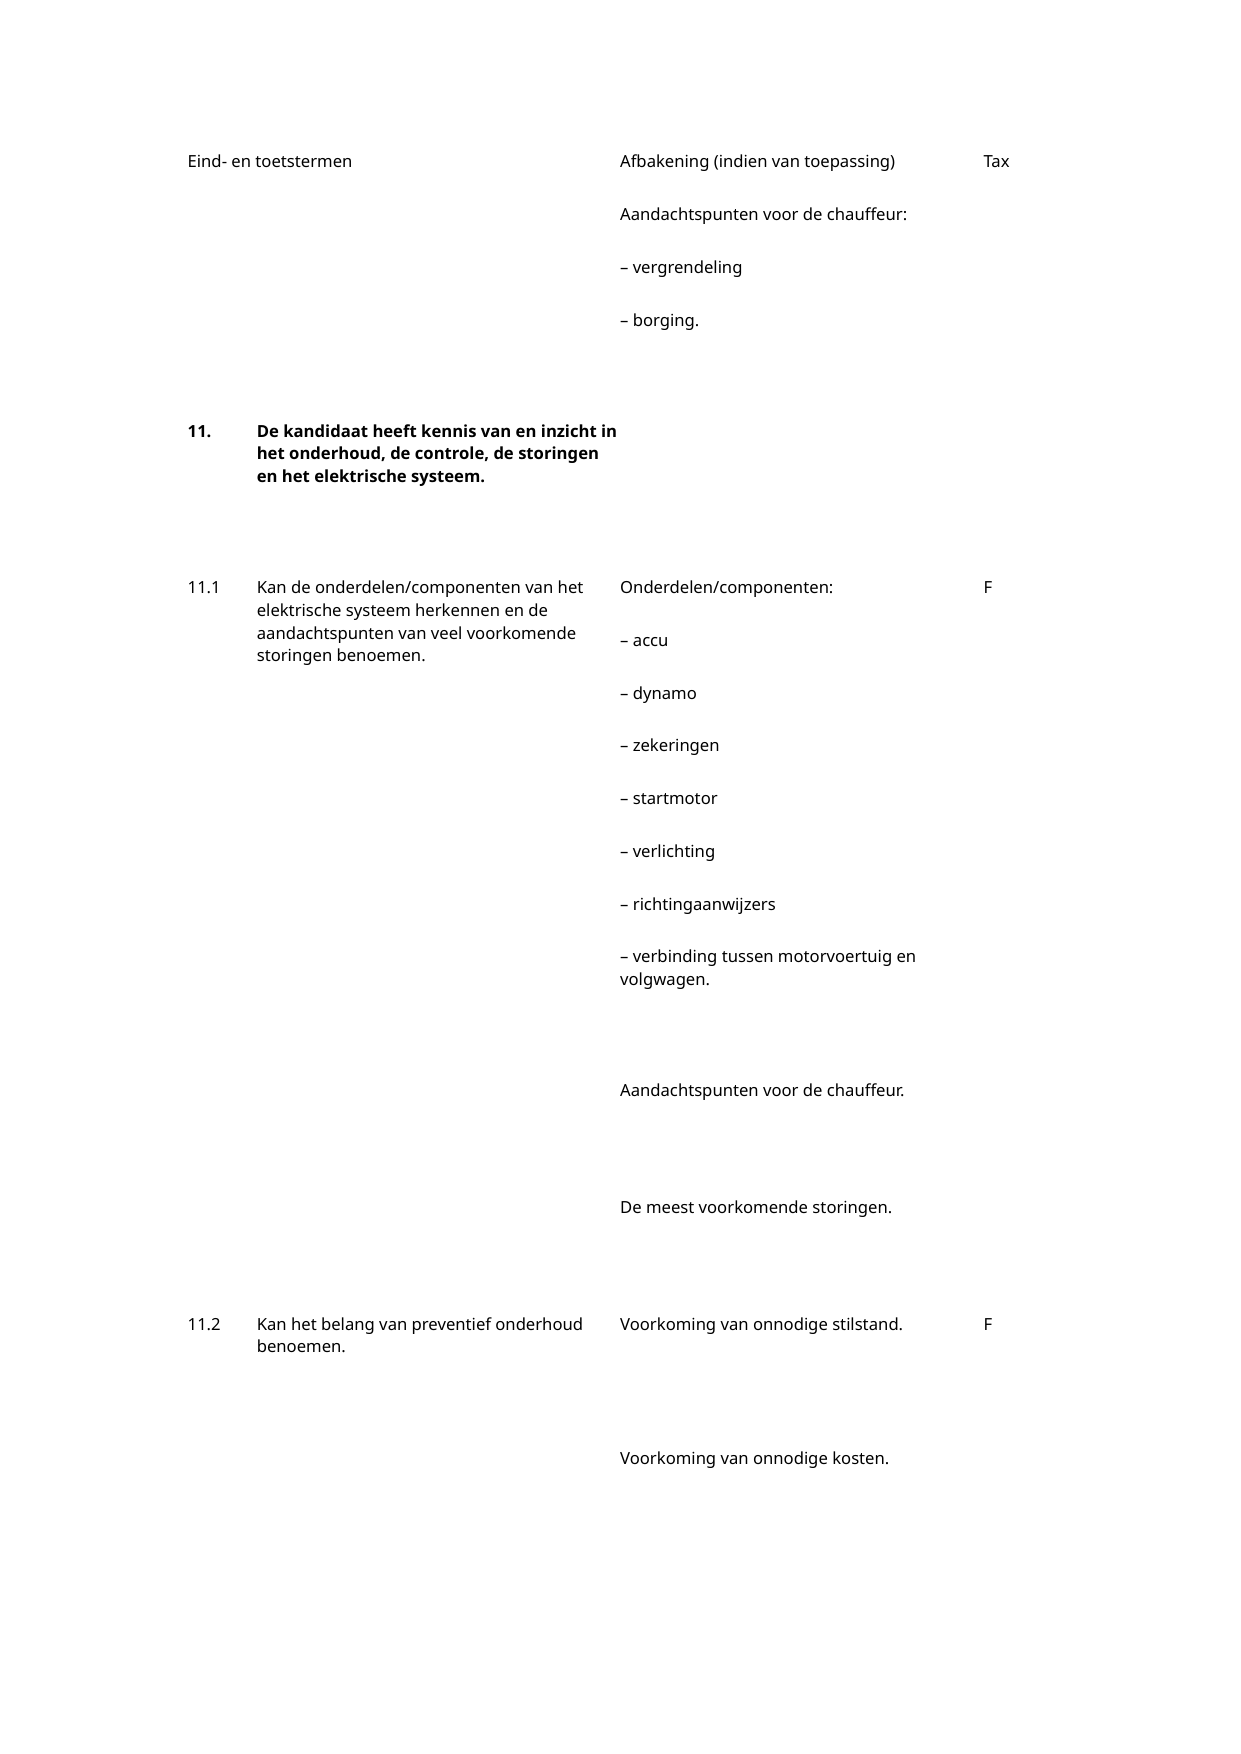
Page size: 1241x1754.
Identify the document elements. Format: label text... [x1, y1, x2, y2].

table_cell [983, 1079, 1053, 1137]
table_cell [257, 1137, 620, 1196]
table_cell Voorkoming van onnodige kosten. [620, 1446, 983, 1505]
table_cell [188, 1505, 257, 1563]
table_cell Kan het belang van preventief onderhoud benoemen. [257, 1313, 620, 1388]
table_cell [257, 203, 620, 361]
table_cell De kandidaat heeft kennis van en inzicht in het onderhoud, de controle, de storingen en het elektrische systeem. [257, 419, 620, 517]
table_cell [188, 1254, 257, 1312]
table_cell [257, 1254, 620, 1312]
table_cell De meest voorkomende storingen. [620, 1196, 983, 1254]
table_cell [620, 1254, 983, 1312]
table_header Tax [983, 150, 1053, 203]
table_cell [620, 1020, 983, 1079]
table_cell [620, 1388, 983, 1446]
table_cell F [983, 1313, 1053, 1388]
table_cell [620, 419, 983, 517]
table_header Eind- en toetstermen [188, 150, 620, 203]
table_cell [188, 1079, 257, 1137]
table_cell Onderdelen/componenten: – accu – dynamo – zekeringen – startmotor – verlichting – richtingaanwijzers – verbinding tussen motorvoertuig en volgwagen. [620, 576, 983, 1020]
table_cell [983, 419, 1053, 517]
table_cell [188, 1446, 257, 1505]
table_cell [257, 1446, 620, 1505]
table_cell [983, 1388, 1053, 1446]
table_cell [620, 361, 983, 419]
table_cell Aandachtspunten voor de chauffeur. [620, 1079, 983, 1137]
table_cell [983, 1254, 1053, 1312]
table_cell Aandachtspunten voor de chauffeur: – vergrendeling – borging. [620, 203, 983, 361]
table_cell [257, 1196, 620, 1254]
table_cell [257, 1079, 620, 1137]
table_cell [188, 203, 257, 361]
table_cell [188, 1388, 257, 1446]
table_cell Voorkoming van onnodige stilstand. [620, 1313, 983, 1388]
table_cell [983, 1446, 1053, 1505]
table_header Afbakening (indien van toepassing) [620, 150, 983, 203]
table_cell F [983, 576, 1053, 1020]
table_cell [188, 518, 257, 576]
table_cell [620, 1505, 983, 1563]
table_cell [257, 1020, 620, 1079]
table_cell [983, 1196, 1053, 1254]
table_cell [188, 361, 257, 419]
table_cell [188, 1196, 257, 1254]
table_cell 11. [188, 419, 257, 517]
table_cell [188, 1137, 257, 1196]
table_cell [983, 1020, 1053, 1079]
table_cell [620, 1137, 983, 1196]
table_cell [257, 1505, 620, 1563]
table_cell Kan de onderdelen/componenten van het elektrische systeem herkennen en de aandachtspunten van veel voorkomende storingen benoemen. [257, 576, 620, 1020]
table_cell [983, 361, 1053, 419]
table_cell [257, 1388, 620, 1446]
table_cell [983, 1137, 1053, 1196]
table_cell 11.1 [188, 576, 257, 1020]
table_cell [983, 1505, 1053, 1563]
table_cell [983, 518, 1053, 576]
table_cell [257, 361, 620, 419]
table_cell 11.2 [188, 1313, 257, 1388]
table_cell [188, 1020, 257, 1079]
table_cell [983, 203, 1053, 361]
table_cell [620, 518, 983, 576]
table_cell [257, 518, 620, 576]
